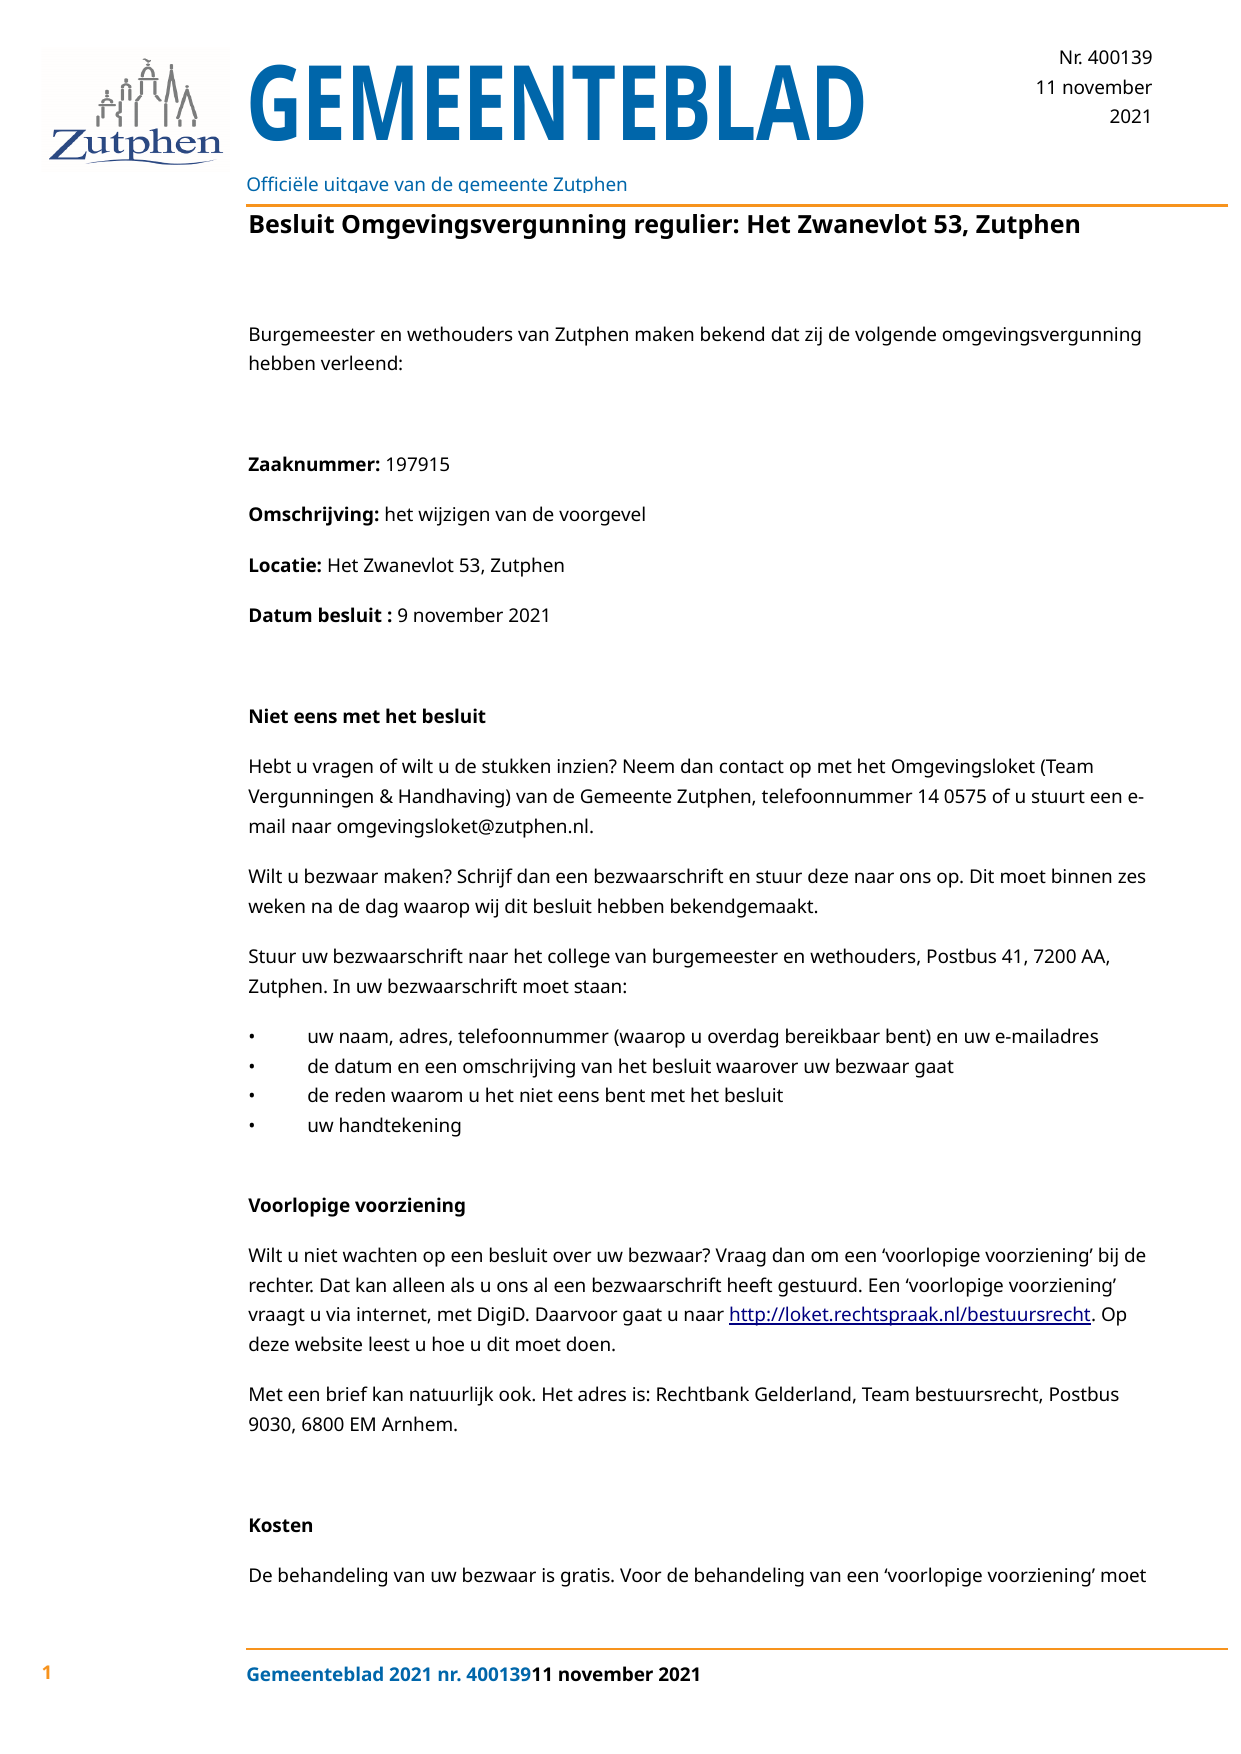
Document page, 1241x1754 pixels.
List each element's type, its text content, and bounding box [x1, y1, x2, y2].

list de reden waarom u het niet eens bent met het besluit [248, 1082, 1152, 1108]
text Datum besluit : 9 november 2021 [248, 602, 1152, 628]
text Burgemeester en wethouders van Zutphen maken bekend dat zij de volgende omgevingsvergunning hebben verleend: [248, 321, 1152, 376]
text Met een brief kan natuurlijk ook. Het adres is: Rechtbank Gelderland, Team bestuursrecht, Postbus 9030, 6800 EM Arnhem. [248, 1382, 1152, 1437]
text Hebt u vragen of wilt u de stukken inzien? Neem dan contact op met het Omgevingsloket (Team Vergunningen & Handhaving) van de Gemeente Zutphen, telefoonnummer 14 0575 of u stuurt een e-mail naar omgevingsloket@zutphen.nl. [248, 754, 1152, 838]
text Voorlopige voorziening [248, 1192, 1152, 1218]
text De behandeling van uw bezwaar is gratis. Voor de behandeling van een ‘voorlopige voorziening’ moet [248, 1562, 1152, 1588]
list uw handtekening [248, 1112, 1152, 1138]
text Besluit Omgevingsvergunning regulier: Het Zwanevlot 53, Zutphen [248, 207, 1152, 241]
text Locatie: Het Zwanevlot 53, Zutphen [248, 552, 1152, 578]
text Omschrijving: het wijzigen van de voorgevel [248, 502, 1152, 527]
text Stuur uw bezwaarschrift naar het college van burgemeester en wethouders, Postbus 41, 7200 AA, Zutphen. In uw bezwaarschrift moet staan: [248, 943, 1152, 998]
text Zaaknummer: 197915 [248, 451, 1152, 477]
list uw naam, adres, telefoonnummer (waarop u overdag bereikbaar bent) en uw e-mailadres [248, 1023, 1152, 1049]
picture [41, 47, 231, 172]
text Kosten [248, 1512, 1152, 1538]
text Wilt u bezwaar maken? Schrijf dan een bezwaarschrift en stuur deze naar ons op. Dit moet binnen zes weken na de dag waarop wij dit besluit hebben bekendgemaakt. [248, 863, 1152, 918]
list de datum en een omschrijving van het besluit waarover uw bezwaar gaat [248, 1053, 1152, 1078]
text Niet eens met het besluit [248, 703, 1152, 729]
text Wilt u niet wachten op een besluit over uw bezwaar? Vraag dan om een ‘voorlopige voorziening’ bij de rechter. Dat kan alleen als u ons al een bezwaarschrift heeft gestuurd. Een ‘voorlopige voorziening’ vraagt u via internet, met DigiD. Daarvoor gaat u naar http://loket.rechtspraak.nl/bestuursrecht. Op deze website leest u hoe u dit moet doen. [248, 1242, 1152, 1357]
